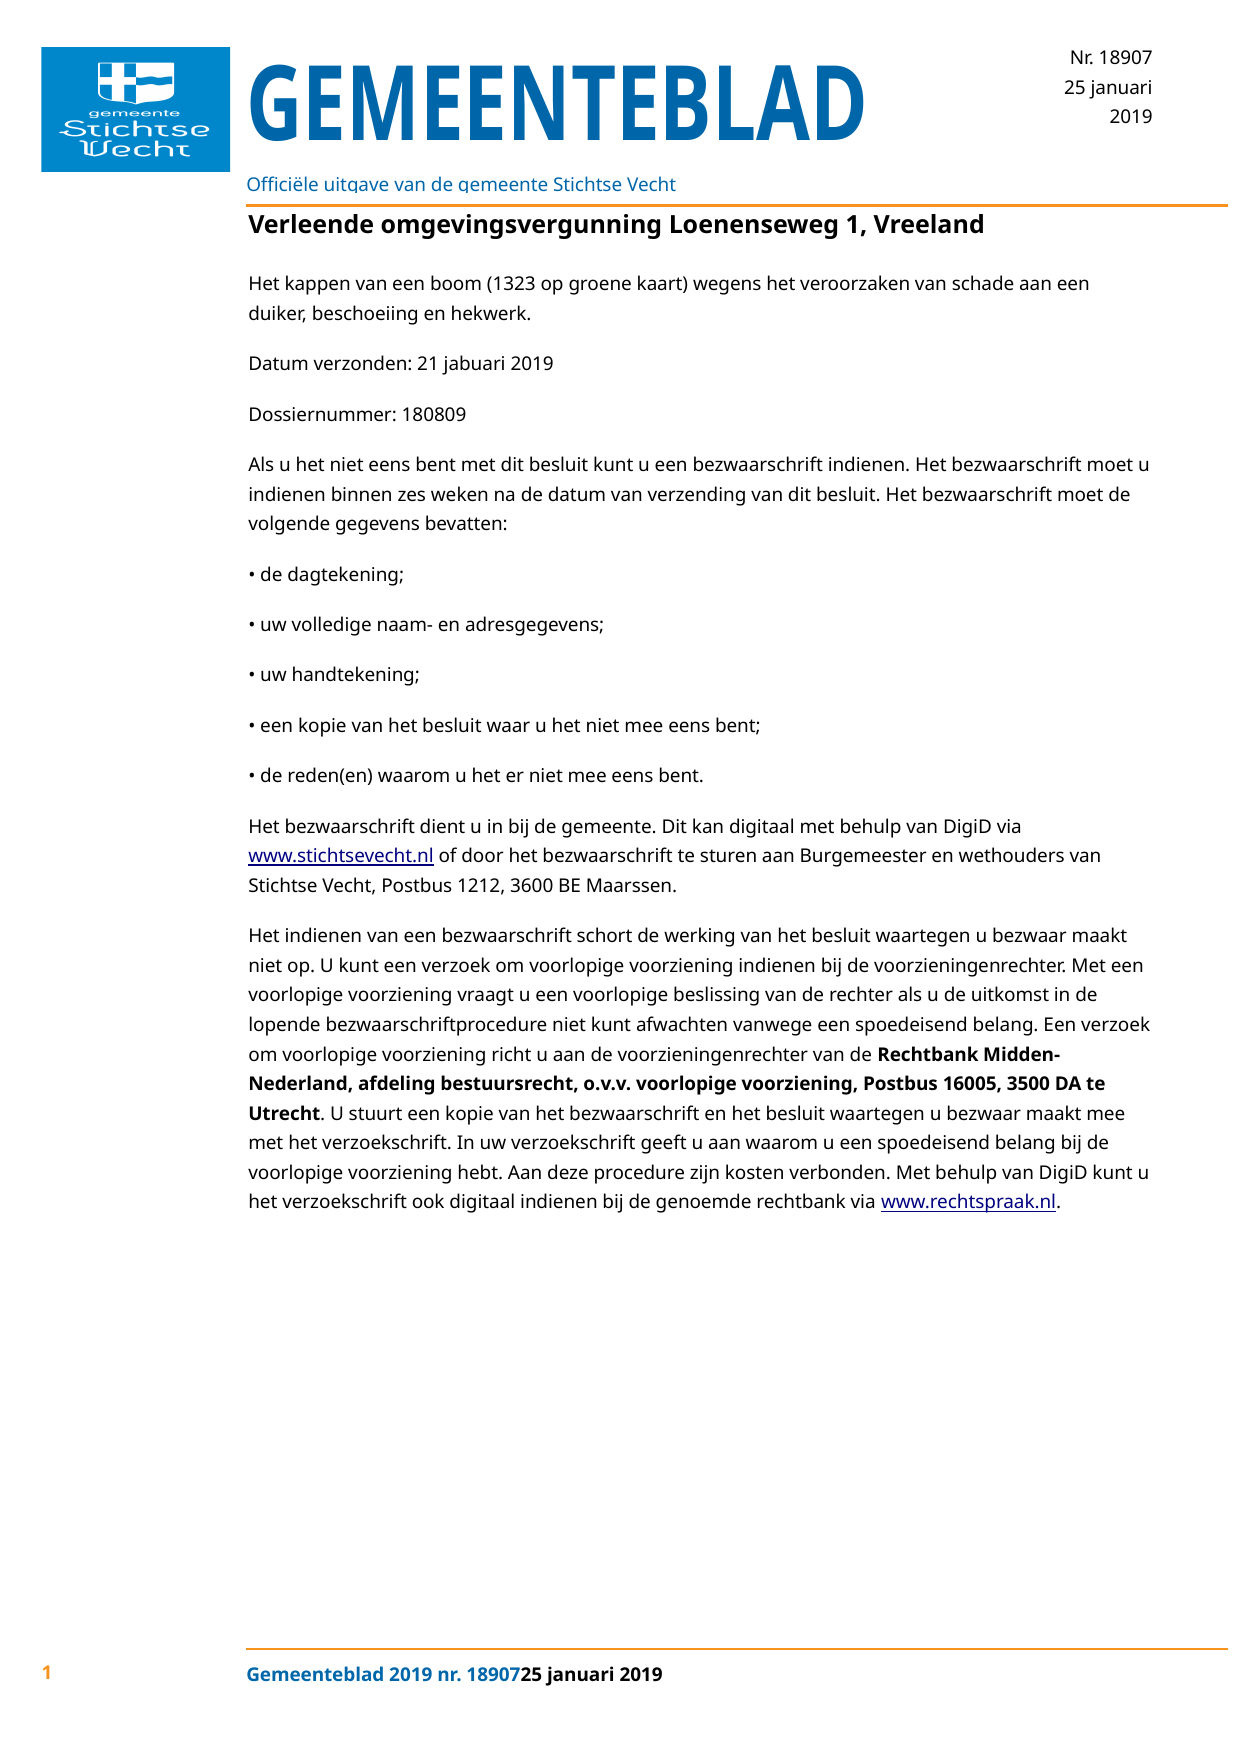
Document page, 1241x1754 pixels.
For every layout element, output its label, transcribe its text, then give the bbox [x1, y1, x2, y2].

text Het bezwaarschrift dient u in bij de gemeente. Dit kan digitaal met behulp van DigiD via www.stichtsevecht.nl of door het bezwaarschrift te sturen aan Burgemeester en wethouders van Stichtse Vecht, Postbus 1212, 3600 BE Maarssen. [248, 813, 1152, 898]
text Als u het niet eens bent met dit besluit kunt u een bezwaarschrift indienen. Het bezwaarschrift moet u indienen binnen zes weken na de datum van verzending van dit besluit. Het bezwaarschrift moet de volgende gegevens bevatten: [248, 451, 1152, 536]
text • de reden(en) waarom u het er niet mee eens bent. [248, 762, 1152, 788]
text Datum verzonden: 21 jabuari 2019 [248, 350, 1152, 376]
text • de dagtekening; [248, 561, 1152, 586]
text • uw volledige naam- en adresgegevens; [248, 611, 1152, 637]
text Het kappen van een boom (1323 op groene kaart) wegens het veroorzaken van schade aan een duiker, beschoeiing en hekwerk. [248, 270, 1152, 326]
text Verleende omgevingsvergunning Loenenseweg 1, Vreeland [248, 207, 1152, 241]
text • uw handtekening; [248, 662, 1152, 687]
text Het indienen van een bezwaarschrift schort de werking van het besluit waartegen u bezwaar maakt niet op. U kunt een verzoek om voorlopige voorziening indienen bij de voorzieningenrechter. Met een voorlopige voorziening vraagt u een voorlopige beslissing van de rechter als u de uitkomst in de lopende bezwaarschriftprocedure niet kunt afwachten vanwege een spoedeisend belang. Een verzoek om voorlopige voorziening richt u aan de voorzieningenrechter van de Rechtbank Midden-Nederland, afdeling bestuursrecht, o.v.v. voorlopige voorziening, Postbus 16005, 3500 DA te Utrecht. U stuurt een kopie van het bezwaarschrift en het besluit waartegen u bezwaar maakt mee met het verzoekschrift. In uw verzoekschrift geeft u aan waarom u een spoedeisend belang bij de voorlopige voorziening hebt. Aan deze procedure zijn kosten verbonden. Met behulp van DigiD kunt u het verzoekschrift ook digitaal indienen bij de genoemde rechtbank via www.rechtspraak.nl. [248, 922, 1152, 1214]
text • een kopie van het besluit waar u het niet mee eens bent; [248, 712, 1152, 738]
picture [137, 63, 174, 103]
picture [99, 63, 135, 101]
text Dossiernummer: 180809 [248, 401, 1152, 426]
